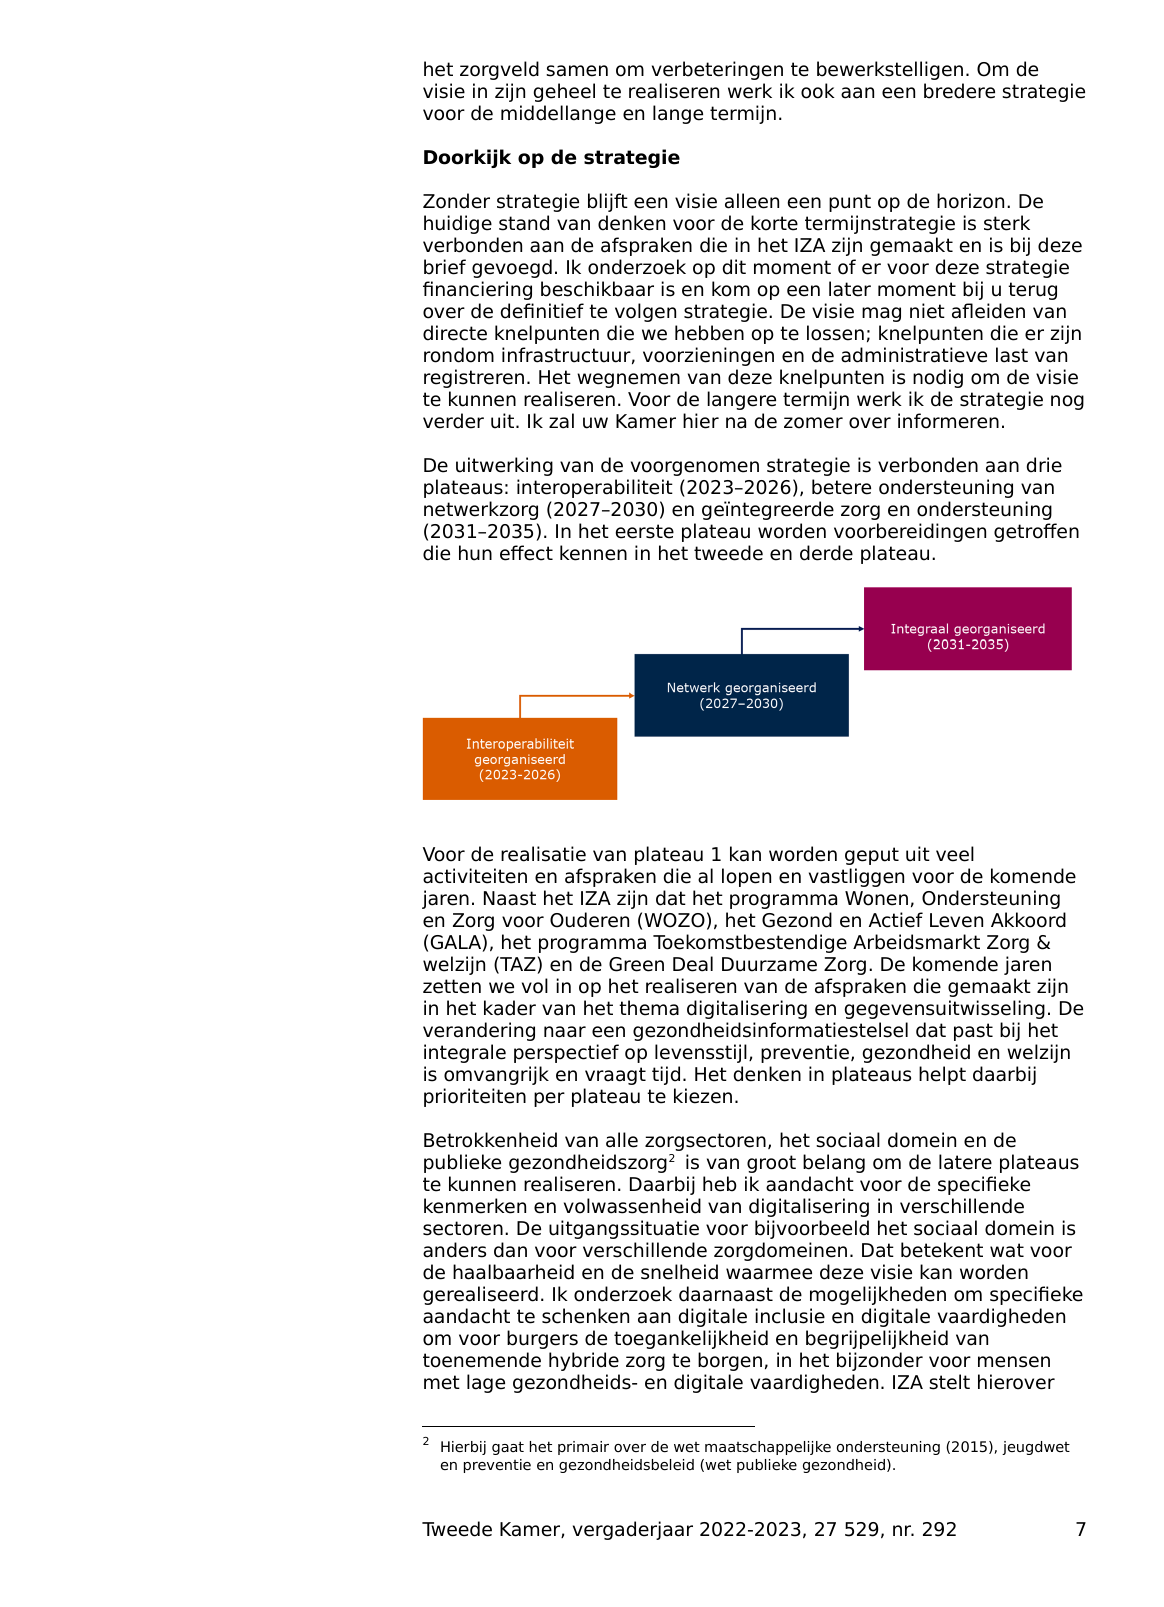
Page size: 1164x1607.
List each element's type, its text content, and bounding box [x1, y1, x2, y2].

subtitle Doorkijk op de strategie [422, 147, 1087, 169]
text Hierbij gaat het primair over de wet maatschappelijke ondersteuning (2015), jeugdwet en preventie en gezondheidsbeleid (wet publieke gezondheid). [422, 1435, 1087, 1474]
picture [422, 587, 1072, 800]
text Zonder strategie blijft een visie alleen een punt op de horizon. De huidige stand van denken voor de korte termijnstrategie is sterk verbonden aan de afspraken die in het IZA zijn gemaakt en is bij deze brief gevoegd. Ik onderzoek op dit moment of er voor deze strategie financiering beschikbaar is en kom op een later moment bij u terug over de definitief te volgen strategie. De visie mag niet afleiden van directe knelpunten die we hebben op te lossen; knelpunten die er zijn rondom infrastructuur, voorzieningen en de administratieve last van registreren. Het wegnemen van deze knelpunten is nodig om de visie te kunnen realiseren. Voor de langere termijn werk ik de strategie nog verder uit. Ik zal uw Kamer hier na de zomer over informeren. [422, 191, 1087, 433]
text het zorgveld samen om verbeteringen te bewerkstelligen. Om de visie in zijn geheel te realiseren werk ik ook aan een bredere strategie voor de middellange en lange termijn. [422, 59, 1087, 125]
text Betrokkenheid van alle zorgsectoren, het sociaal domein en de publieke gezondheidszorg is van groot belang om de latere plateaus te kunnen realiseren. Daarbij heb ik aandacht voor de specifieke kenmerken en volwassenheid van digitalisering in verschillende sectoren. De uitgangssituatie voor bijvoorbeeld het sociaal domein is anders dan voor verschillende zorgdomeinen. Dat betekent wat voor de haalbaarheid en de snelheid waarmee deze visie kan worden gerealiseerd. Ik onderzoek daarnaast de mogelijkheden om specifieke aandacht te schenken aan digitale inclusie en digitale vaardigheden om voor burgers de toegankelijkheid en begrijpelijkheid van toenemende hybride zorg te borgen, in het bijzonder voor mensen met lage gezondheids- en digitale vaardigheden. IZA stelt hierover [422, 1130, 1087, 1394]
text De uitwerking van de voorgenomen strategie is verbonden aan drie plateaus: interoperabiliteit (2023–2026), betere ondersteuning van netwerkzorg (2027–2030) en geïntegreerde zorg en ondersteuning (2031–2035). In het eerste plateau worden voorbereidingen getroffen die hun effect kennen in het tweede en derde plateau. [422, 455, 1087, 565]
text Voor de realisatie van plateau 1 kan worden geput uit veel activiteiten en afspraken die al lopen en vastliggen voor de komende jaren. Naast het IZA zijn dat het programma Wonen, Ondersteuning en Zorg voor Ouderen (WOZO), het Gezond en Actief Leven Akkoord (GALA), het programma Toekomstbestendige Arbeidsmarkt Zorg & welzijn (TAZ) en de Green Deal Duurzame Zorg. De komende jaren zetten we vol in op het realiseren van de afspraken die gemaakt zijn in het kader van het thema digitalisering en gegevensuitwisseling. De verandering naar een gezondheidsinformatiestelsel dat past bij het integrale perspectief op levensstijl, preventie, gezondheid en welzijn is omvangrijk en vraagt tijd. Het denken in plateaus helpt daarbij prioriteiten per plateau te kiezen. [422, 844, 1087, 1108]
